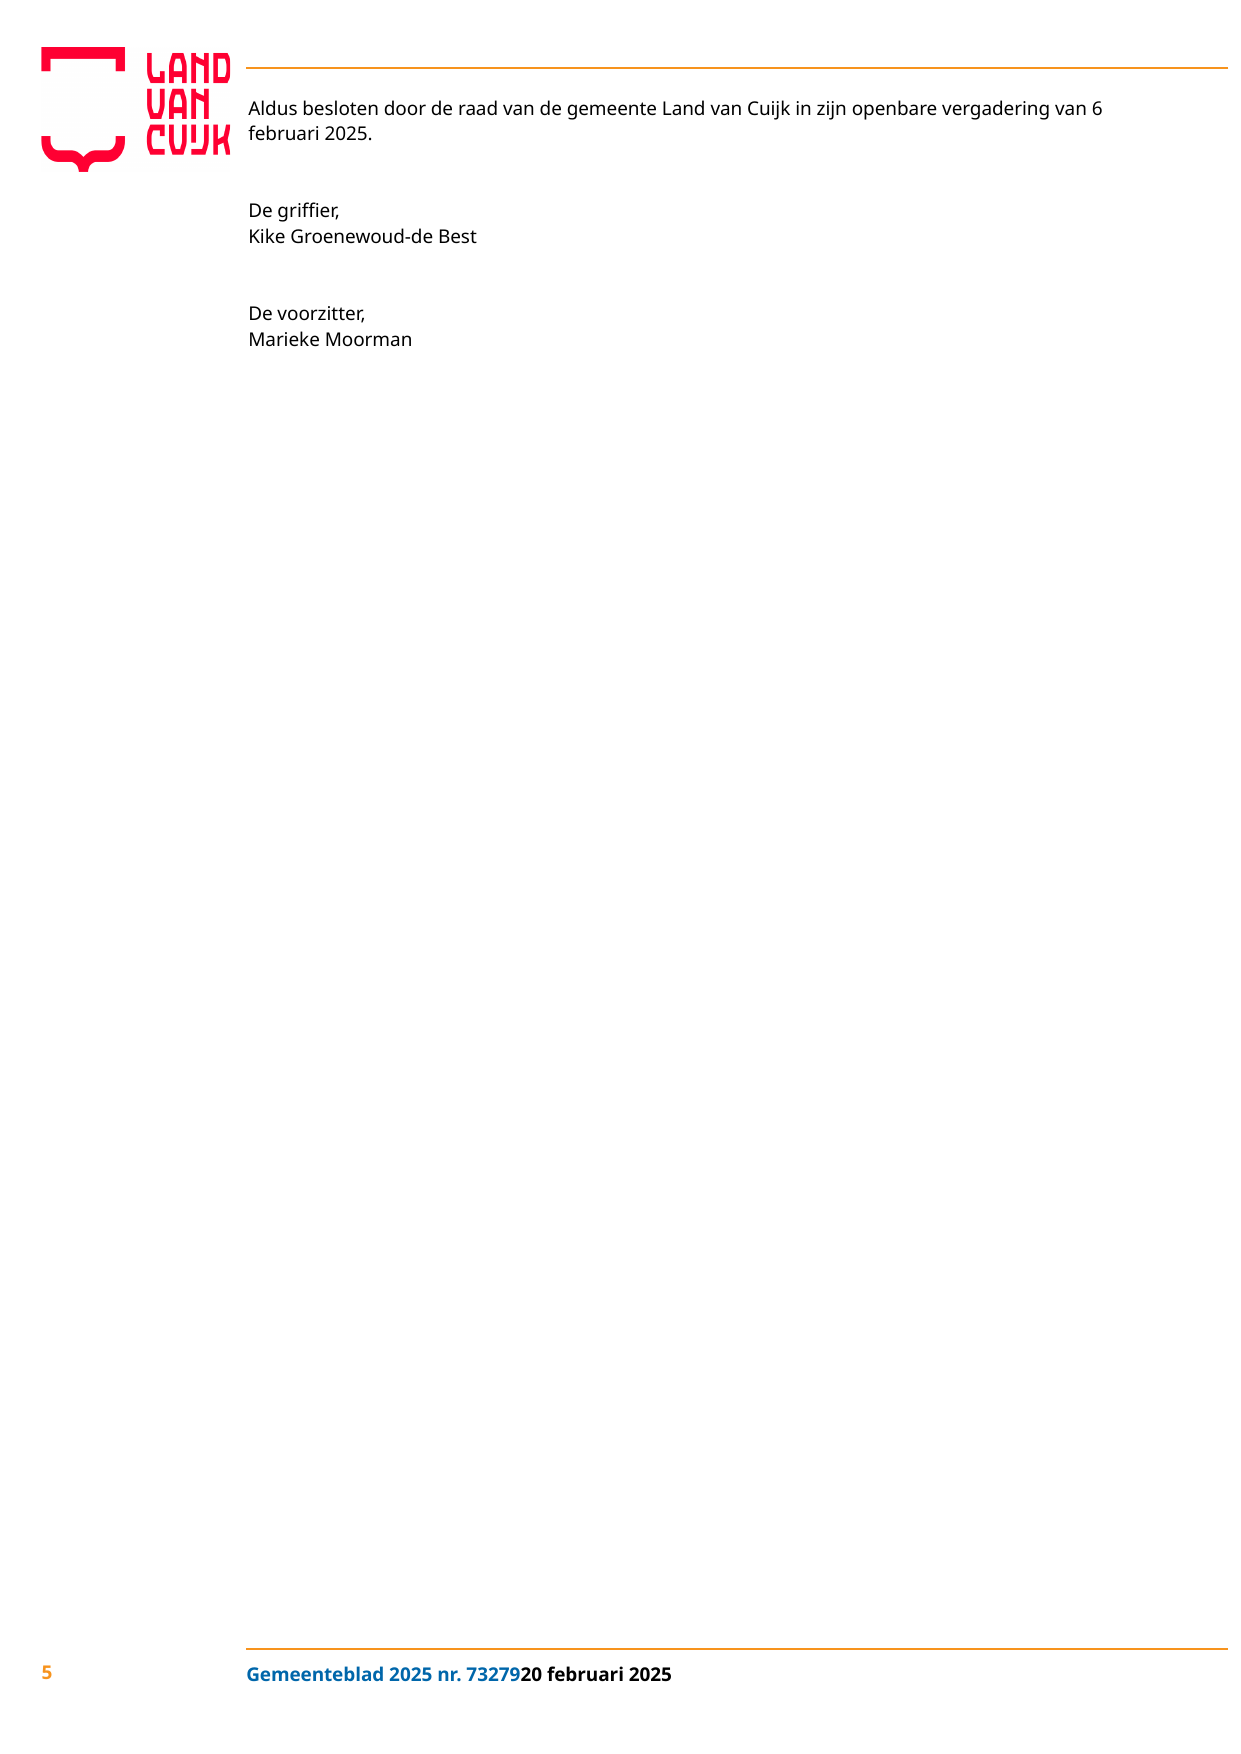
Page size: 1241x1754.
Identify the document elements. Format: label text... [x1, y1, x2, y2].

text De griffier, [248, 198, 1152, 223]
text Kike Groenewoud-de Best [248, 223, 1152, 249]
text Aldus besloten door de raad van de gemeente Land van Cuijk in zijn openbare vergadering van 6 februari 2025. [248, 95, 1152, 146]
text De voorzitter, [248, 301, 1152, 326]
text Marieke Moorman [248, 326, 1152, 352]
picture [41, 47, 231, 172]
